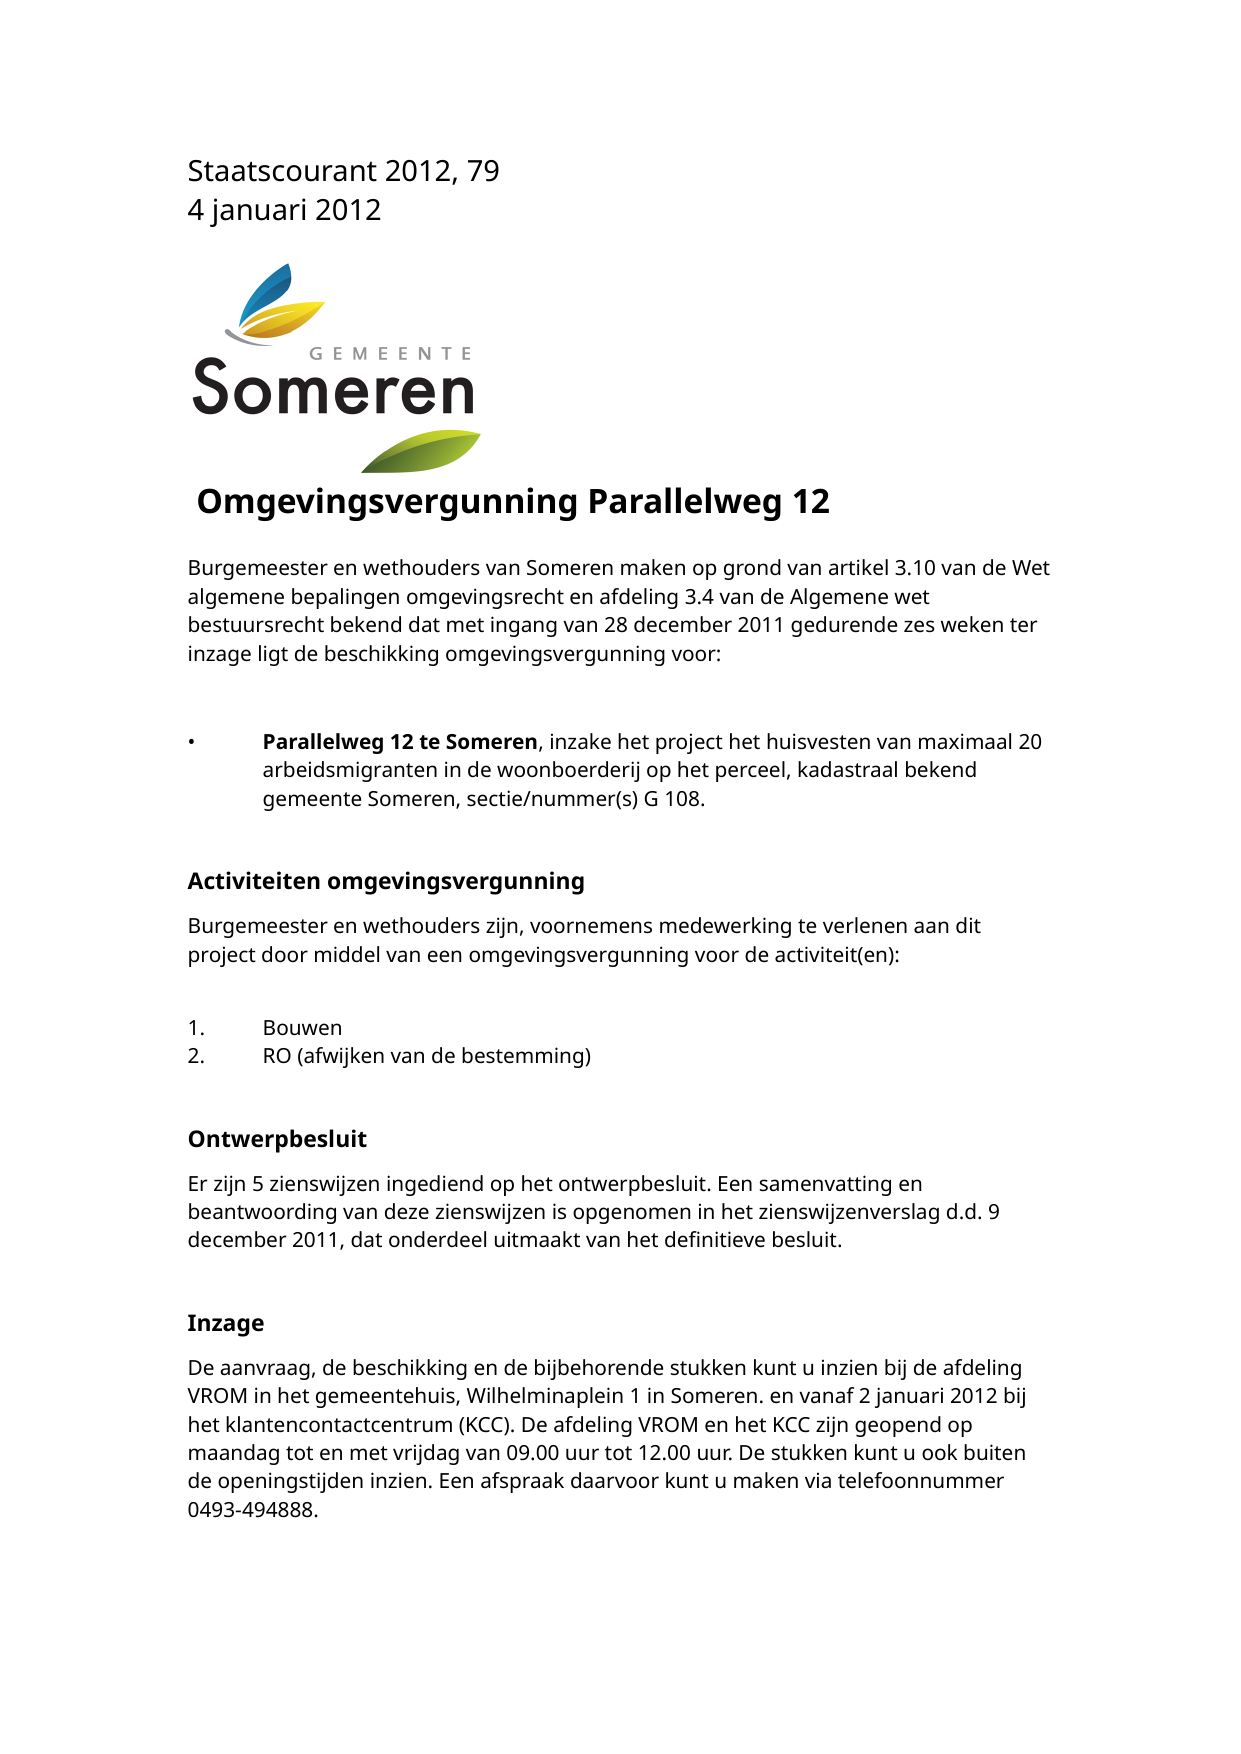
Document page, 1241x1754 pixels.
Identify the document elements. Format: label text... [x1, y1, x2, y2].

text Burgemeester en wethouders zijn, voornemens medewerking te verlenen aan dit project door middel van een omgevingsvergunning voor de activiteit(en): [187, 911, 1053, 968]
picture [187, 258, 484, 478]
text 4 januari 2012 [187, 190, 1053, 229]
subtitle Activiteiten omgevingsvergunning [187, 865, 1053, 896]
list Bouwen [187, 1013, 1053, 1042]
text De aanvraag, de beschikking en de bijbehorende stukken kunt u inzien bij de afdeling VROM in het gemeentehuis, Wilhelminaplein 1 in Someren. en vanaf 2 januari 2012 bij het klantencontactcentrum (KCC). De afdeling VROM en het KCC zijn geopend op maandag tot en met vrijdag van 09.00 uur tot 12.00 uur. De stukken kunt u ook buiten de openingstijden inzien. Een afspraak daarvoor kunt u maken via telefoonnummer 0493-494888. [187, 1353, 1053, 1523]
text Burgemeester en wethouders van Someren maken op grond van artikel 3.10 van de Wet algemene bepalingen omgevingsrecht en afdeling 3.4 van de Algemene wet bestuursrecht bekend dat met ingang van 28 december 2011 gedurende zes weken ter inzage ligt de beschikking omgevingsvergunning voor: [187, 553, 1053, 667]
text Er zijn 5 zienswijzen ingediend op het ontwerpbesluit. Een samenvatting en beantwoording van deze zienswijzen is opgenomen in het zienswijzenverslag d.d. 9 december 2011, dat onderdeel uitmaakt van het definitieve besluit. [187, 1169, 1053, 1254]
subtitle Omgevingsvergunning Parallelweg 12 [187, 271, 1053, 523]
text Staatscourant 2012, 79 [187, 150, 1053, 190]
list Parallelweg 12 te Someren, inzake het project het huisvesten van maximaal 20 arbeidsmigranten in de woonboerderij op het perceel, kadastraal bekend gemeente Someren, sectie/nummer(s) G 108. [187, 727, 1053, 812]
subtitle Inzage [187, 1307, 1053, 1338]
subtitle Ontwerpbesluit [187, 1122, 1053, 1154]
list RO (afwijken van de bestemming) [187, 1042, 1053, 1070]
